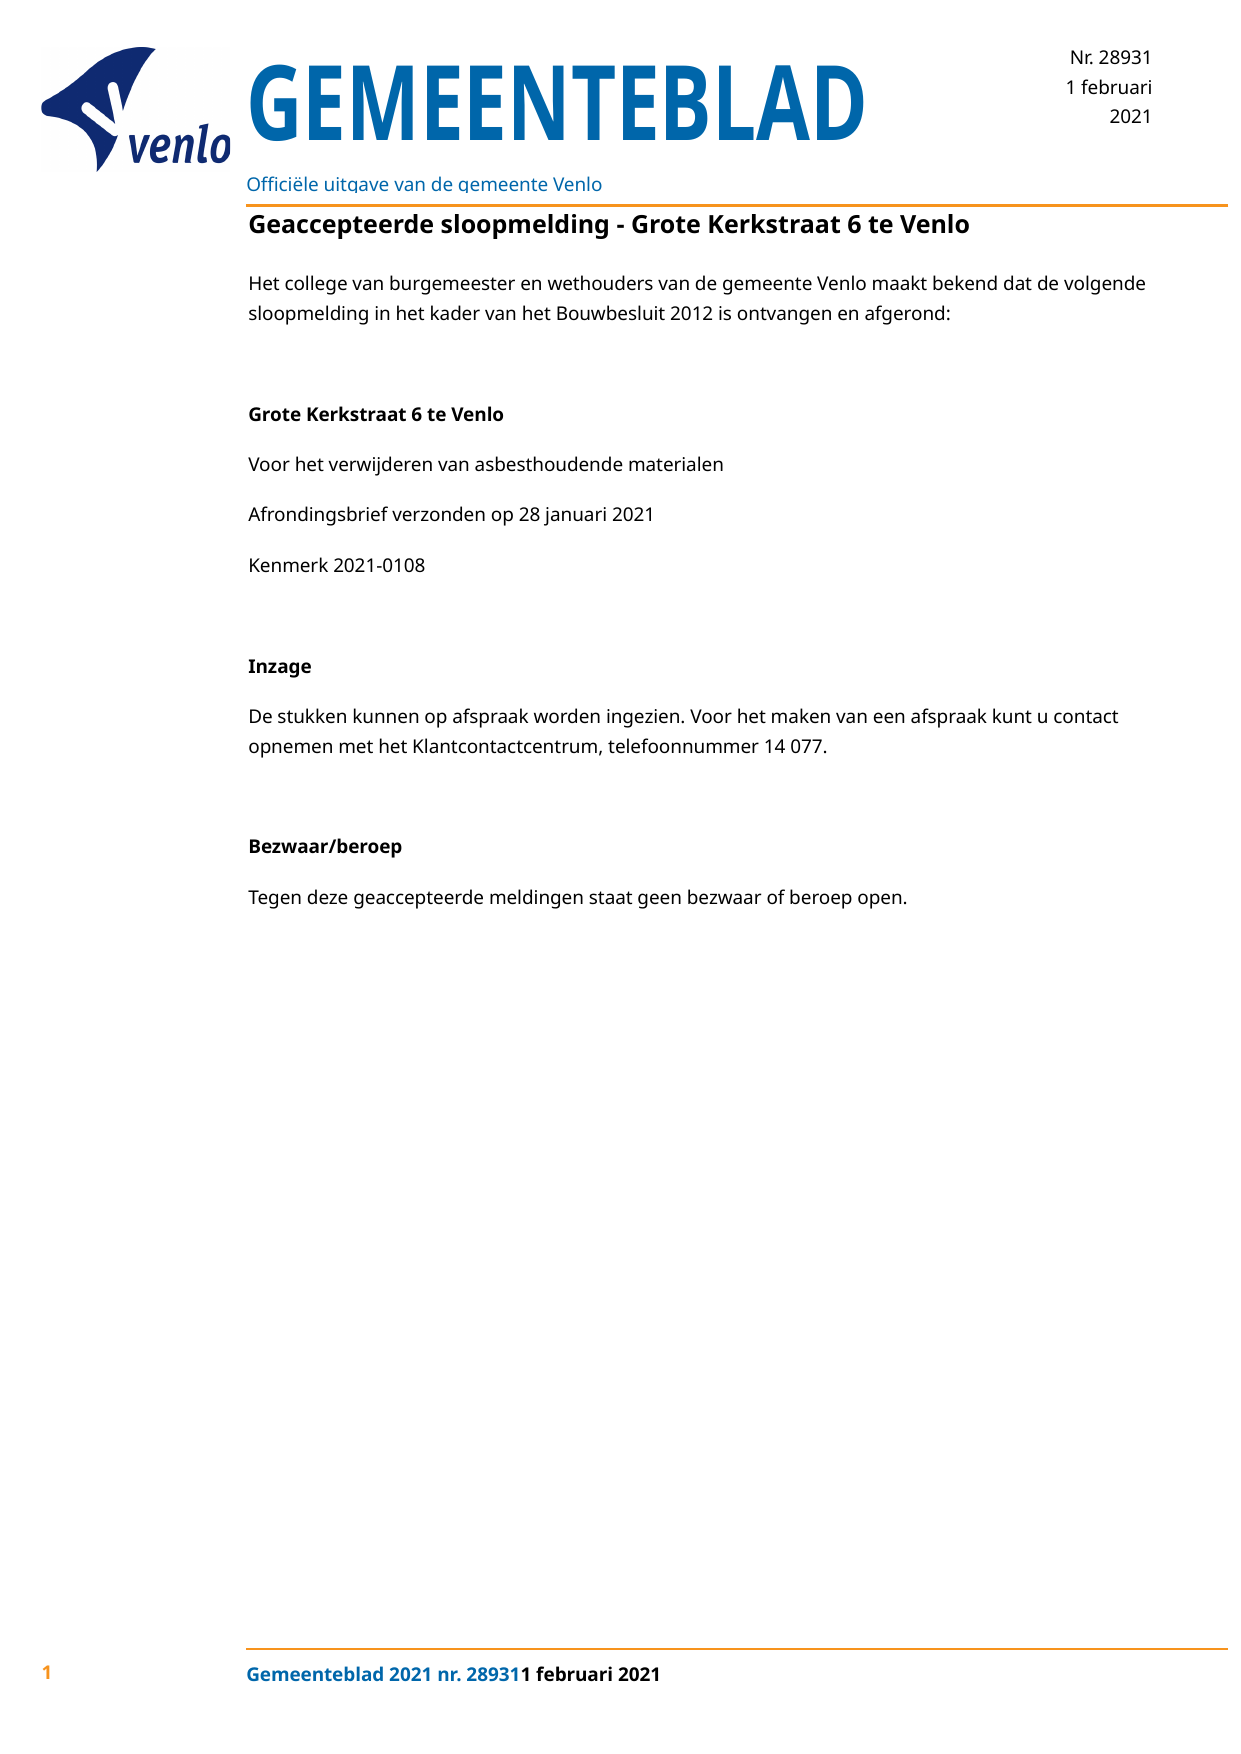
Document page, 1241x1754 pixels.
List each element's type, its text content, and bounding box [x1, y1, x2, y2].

text Tegen deze geaccepteerde meldingen staat geen bezwaar of beroep open. [248, 884, 1152, 910]
text Voor het verwijderen van asbesthoudende materialen [248, 451, 1152, 477]
text Het college van burgemeester en wethouders van de gemeente Venlo maakt bekend dat de volgende sloopmelding in het kader van het Bouwbesluit 2012 is ontvangen en afgerond: [248, 270, 1152, 326]
text Kenmerk 2021-0108 [248, 552, 1152, 578]
text Geaccepteerde sloopmelding - Grote Kerkstraat 6 te Venlo [248, 207, 1152, 241]
text Grote Kerkstraat 6 te Venlo [248, 401, 1152, 426]
text De stukken kunnen op afspraak worden ingezien. Voor het maken van een afspraak kunt u contact opnemen met het Klantcontactcentrum, telefoonnummer 14 077. [248, 703, 1152, 758]
text Inzage [248, 653, 1152, 678]
text Bezwaar/beroep [248, 834, 1152, 859]
picture [41, 47, 231, 172]
text Afrondingsbrief verzonden op 28 januari 2021 [248, 502, 1152, 527]
